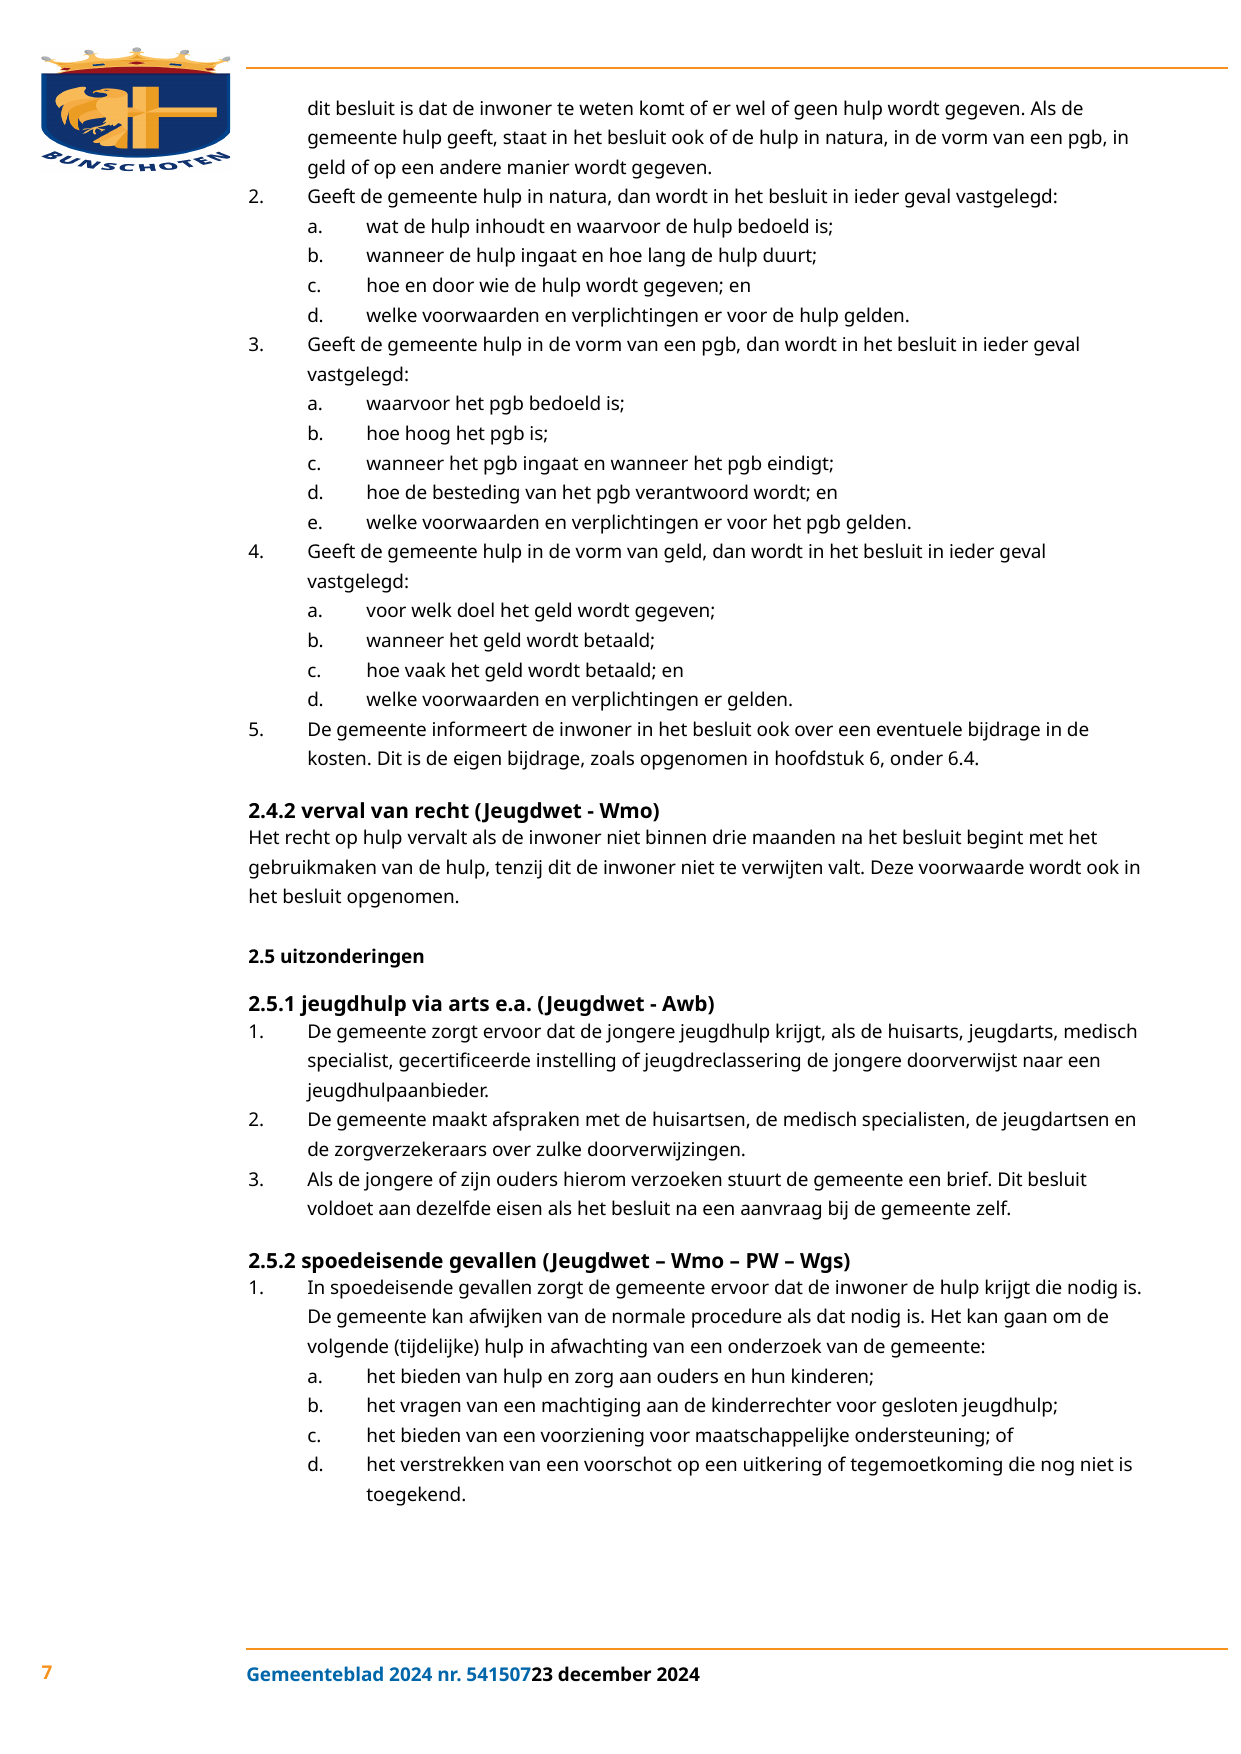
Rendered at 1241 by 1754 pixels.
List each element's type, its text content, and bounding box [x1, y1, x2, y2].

list Geeft de gemeente hulp in natura, dan wordt in het besluit in ieder geval vastgelegd: [248, 183, 1152, 209]
list hoe de besteding van het pgb verantwoord wordt; en [307, 479, 1152, 505]
list Geeft de gemeente hulp in de vorm van een pgb, dan wordt in het besluit in ieder geval vastgelegd: [248, 331, 1152, 387]
text Het recht op hulp vervalt als de inwoner niet binnen drie maanden na het besluit begint met het gebruikmaken van de hulp, tenzij dit de inwoner niet te verwijten valt. Deze voorwaarde wordt ook in het besluit opgenomen. [248, 824, 1152, 909]
list De gemeente informeert de inwoner in het besluit ook over een eventuele bijdrage in de kosten. Dit is de eigen bijdrage, zoals opgenomen in hoofdstuk 6, onder 6.4. [248, 716, 1152, 771]
list wanneer het pgb ingaat en wanneer het pgb eindigt; [307, 450, 1152, 476]
list hoe en door wie de hulp wordt gegeven; en [307, 272, 1152, 298]
text 2.5 uitzonderingen [248, 943, 1152, 968]
list wanneer het geld wordt betaald; [307, 627, 1152, 653]
list het vragen van een machtiging aan de kinderrechter voor gesloten jeugdhulp; [307, 1392, 1152, 1418]
list wat de hulp inhoudt en waarvoor de hulp bedoeld is; [307, 213, 1152, 239]
text 2.4.2 verval van recht (Jeugdwet - Wmo) [248, 796, 1152, 824]
list het bieden van een voorziening voor maatschappelijke ondersteuning; of [307, 1422, 1152, 1448]
list De gemeente maakt afspraken met de huisartsen, de medisch specialisten, de jeugdartsen en de zorgverzekeraars over zulke doorverwijzingen. [248, 1107, 1152, 1162]
text 2.5.1 jeugdhulp via arts e.a. (Jeugdwet - Awb) [248, 989, 1152, 1018]
list Als de jongere of zijn ouders hierom verzoeken stuurt de gemeente een brief. Dit besluit voldoet aan dezelfde eisen als het besluit na een aanvraag bij de gemeente zelf. [248, 1166, 1152, 1221]
list Geeft de gemeente hulp in de vorm van geld, dan wordt in het besluit in ieder geval vastgelegd: [248, 538, 1152, 594]
text 2.5.2 spoedeisende gevallen (Jeugdwet – Wmo – PW – Wgs) [248, 1246, 1152, 1274]
list In spoedeisende gevallen zorgt de gemeente ervoor dat de inwoner de hulp krijgt die nodig is. De gemeente kan afwijken van de normale procedure als dat nodig is. Het kan gaan om de volgende (tijdelijke) hulp in afwachting van een onderzoek van de gemeente: [248, 1274, 1152, 1359]
list welke voorwaarden en verplichtingen er voor de hulp gelden. [307, 302, 1152, 328]
list waarvoor het pgb bedoeld is; [307, 391, 1152, 416]
list dit besluit is dat de inwoner te weten komt of er wel of geen hulp wordt gegeven. Als de gemeente hulp geeft, staat in het besluit ook of de hulp in natura, in de vorm van een pgb, in geld of op een andere manier wordt gegeven. [248, 95, 1152, 180]
list voor welk doel het geld wordt gegeven; [307, 598, 1152, 623]
list welke voorwaarden en verplichtingen er gelden. [307, 686, 1152, 712]
list wanneer de hulp ingaat en hoe lang de hulp duurt; [307, 243, 1152, 268]
list het bieden van hulp en zorg aan ouders en hun kinderen; [307, 1363, 1152, 1389]
list De gemeente zorgt ervoor dat de jongere jeugdhulp krijgt, als de huisarts, jeugdarts, medisch specialist, gecertificeerde instelling of jeugdreclassering de jongere doorverwijst naar een jeugdhulpaanbieder. [248, 1018, 1152, 1103]
list het verstrekken van een voorschot op een uitkering of tegemoetkoming die nog niet is toegekend. [307, 1452, 1152, 1507]
list hoe vaak het geld wordt betaald; en [307, 657, 1152, 683]
list hoe hoog het pgb is; [307, 420, 1152, 446]
picture [41, 47, 231, 172]
list welke voorwaarden en verplichtingen er voor het pgb gelden. [307, 509, 1152, 535]
